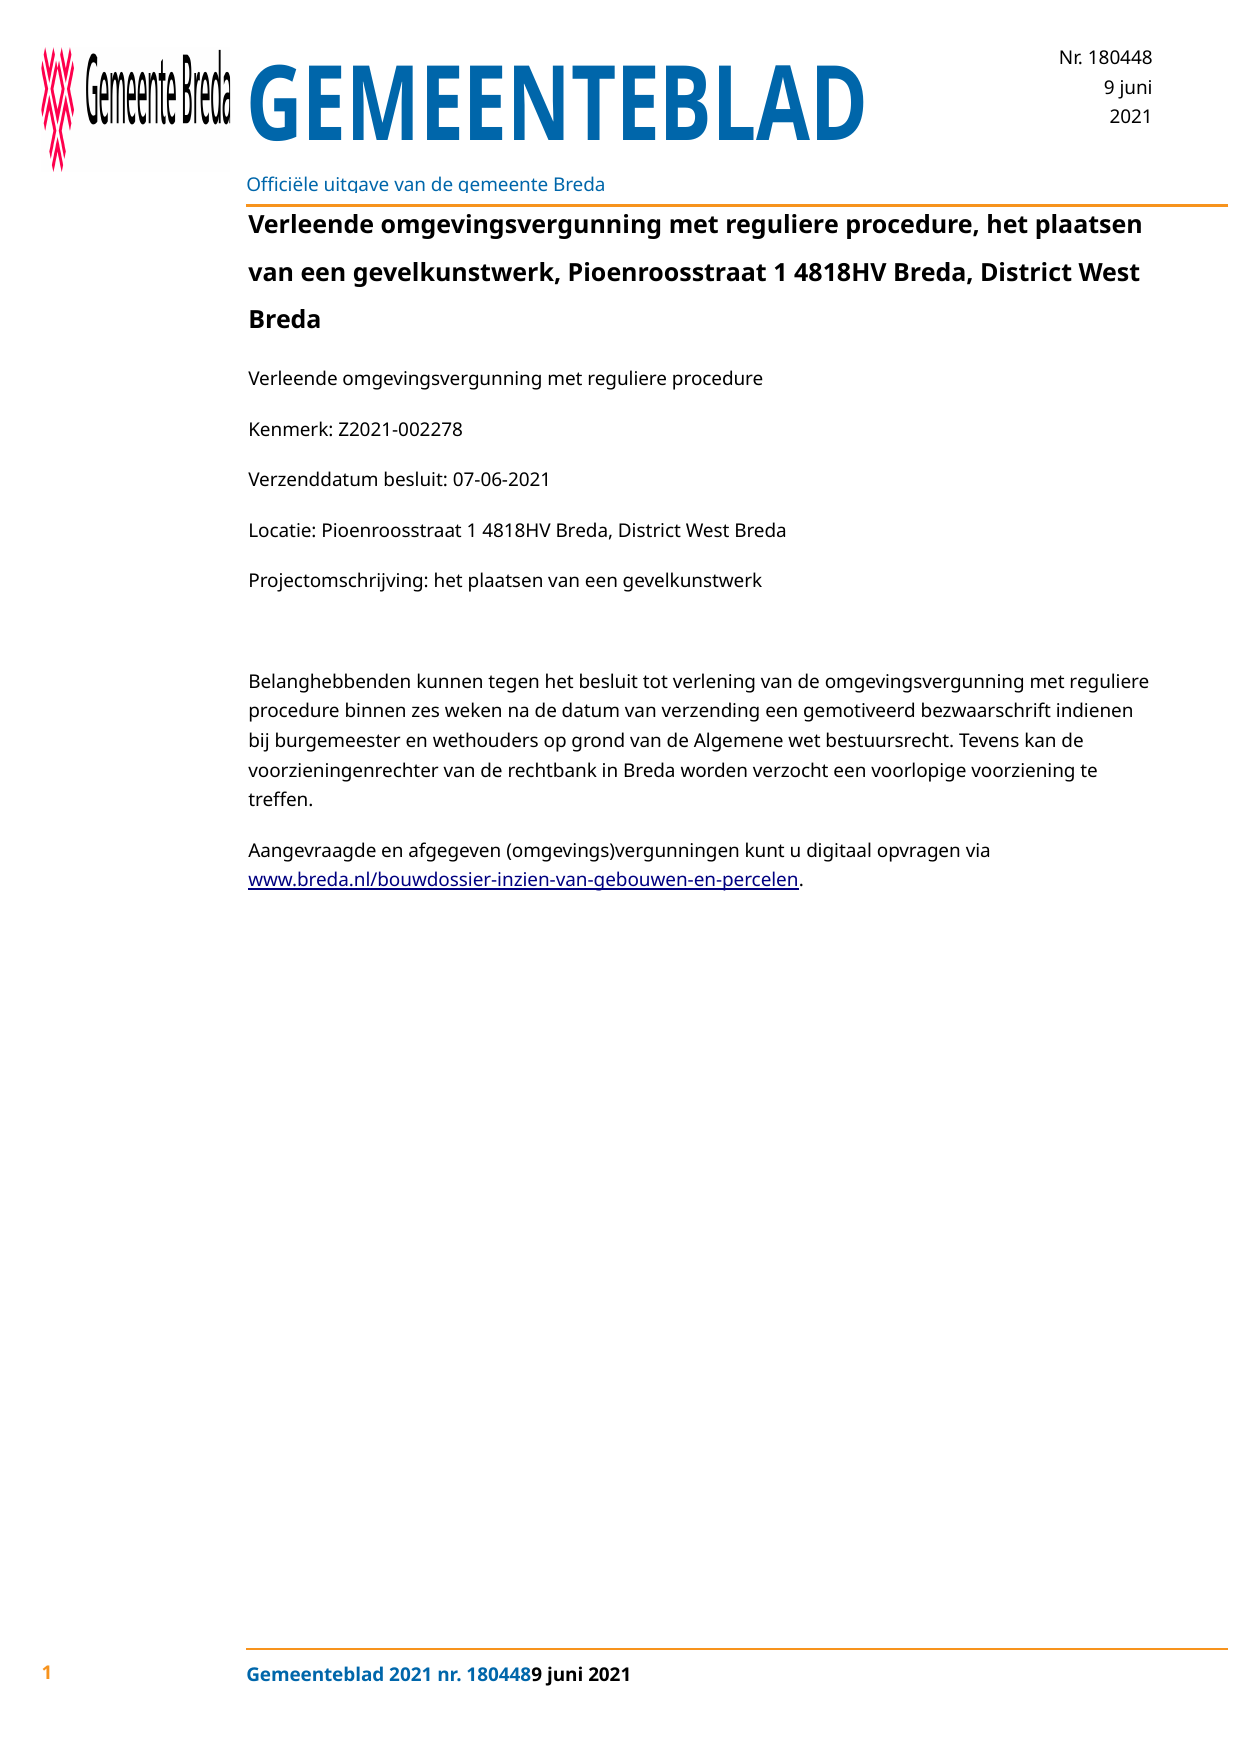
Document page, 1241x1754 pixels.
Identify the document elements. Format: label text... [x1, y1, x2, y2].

text Kenmerk: Z2021-002278 [248, 416, 1152, 442]
picture [41, 47, 231, 172]
text Aangevraagde en afgegeven (omgevings)vergunningen kunt u digitaal opvragen via www.breda.nl/bouwdossier-inzien-van-gebouwen-en-percelen. [248, 837, 1152, 892]
text Verleende omgevingsvergunning met reguliere procedure [248, 366, 1152, 391]
text Projectomschrijving: het plaatsen van een gevelkunstwerk [248, 567, 1152, 593]
text Verleende omgevingsvergunning met reguliere procedure, het plaatsen van een gevelkunstwerk, Pioenroosstraat 1 4818HV Breda, District West Breda [248, 207, 1152, 336]
text Belanghebbenden kunnen tegen het besluit tot verlening van de omgevingsvergunning met reguliere procedure binnen zes weken na de datum van verzending een gemotiveerd bezwaarschrift indienen bij burgemeester en wethouders op grond van de Algemene wet bestuursrecht. Tevens kan de voorzieningenrechter van de rechtbank in Breda worden verzocht een voorlopige voorziening te treffen. [248, 668, 1152, 812]
text Locatie: Pioenroosstraat 1 4818HV Breda, District West Breda [248, 517, 1152, 542]
text Verzenddatum besluit: 07-06-2021 [248, 466, 1152, 492]
